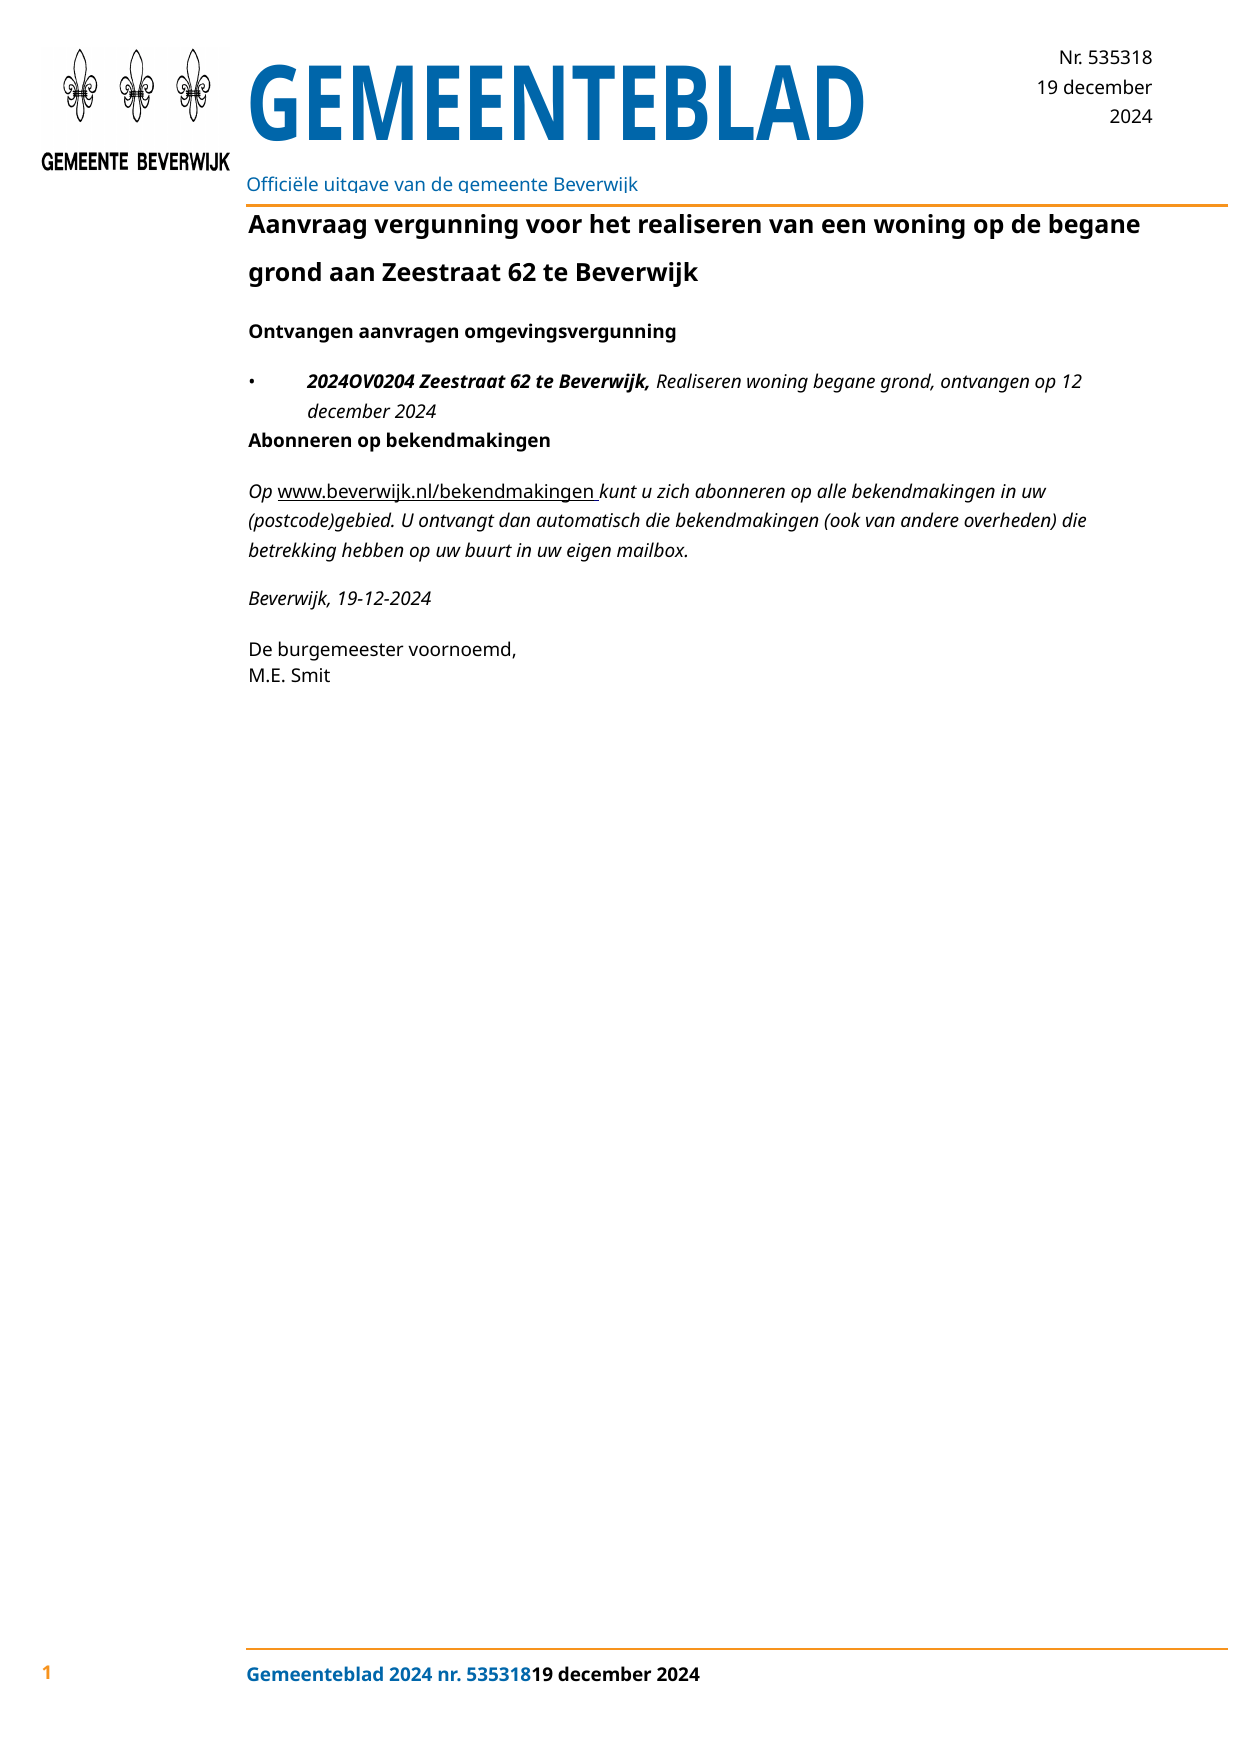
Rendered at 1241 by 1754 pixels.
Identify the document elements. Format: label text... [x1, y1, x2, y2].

picture [41, 47, 231, 172]
text Aanvraag vergunning voor het realiseren van een woning op de begane grond aan Zeestraat 62 te Beverwijk [248, 207, 1152, 288]
text M.E. Smit [248, 662, 1152, 688]
text Beverwijk, 19-12-2024 [248, 585, 1152, 611]
list 2024OV0204 Zeestraat 62 te Beverwijk, Realiseren woning begane grond, ontvangen op 12 december 2024 [248, 368, 1152, 424]
text Ontvangen aanvragen omgevingsvergunning [248, 318, 1152, 344]
text Abonneren op bekendmakingen [248, 427, 1152, 453]
text De burgemeester voornoemd, [248, 636, 1152, 662]
text Op www.beverwijk.nl/bekendmakingen kunt u zich abonneren op alle bekendmakingen in uw (postcode)gebied. U ontvangt dan automatisch die bekendmakingen (ook van andere overheden) die betrekking hebben op uw buurt in uw eigen mailbox. [248, 478, 1152, 563]
